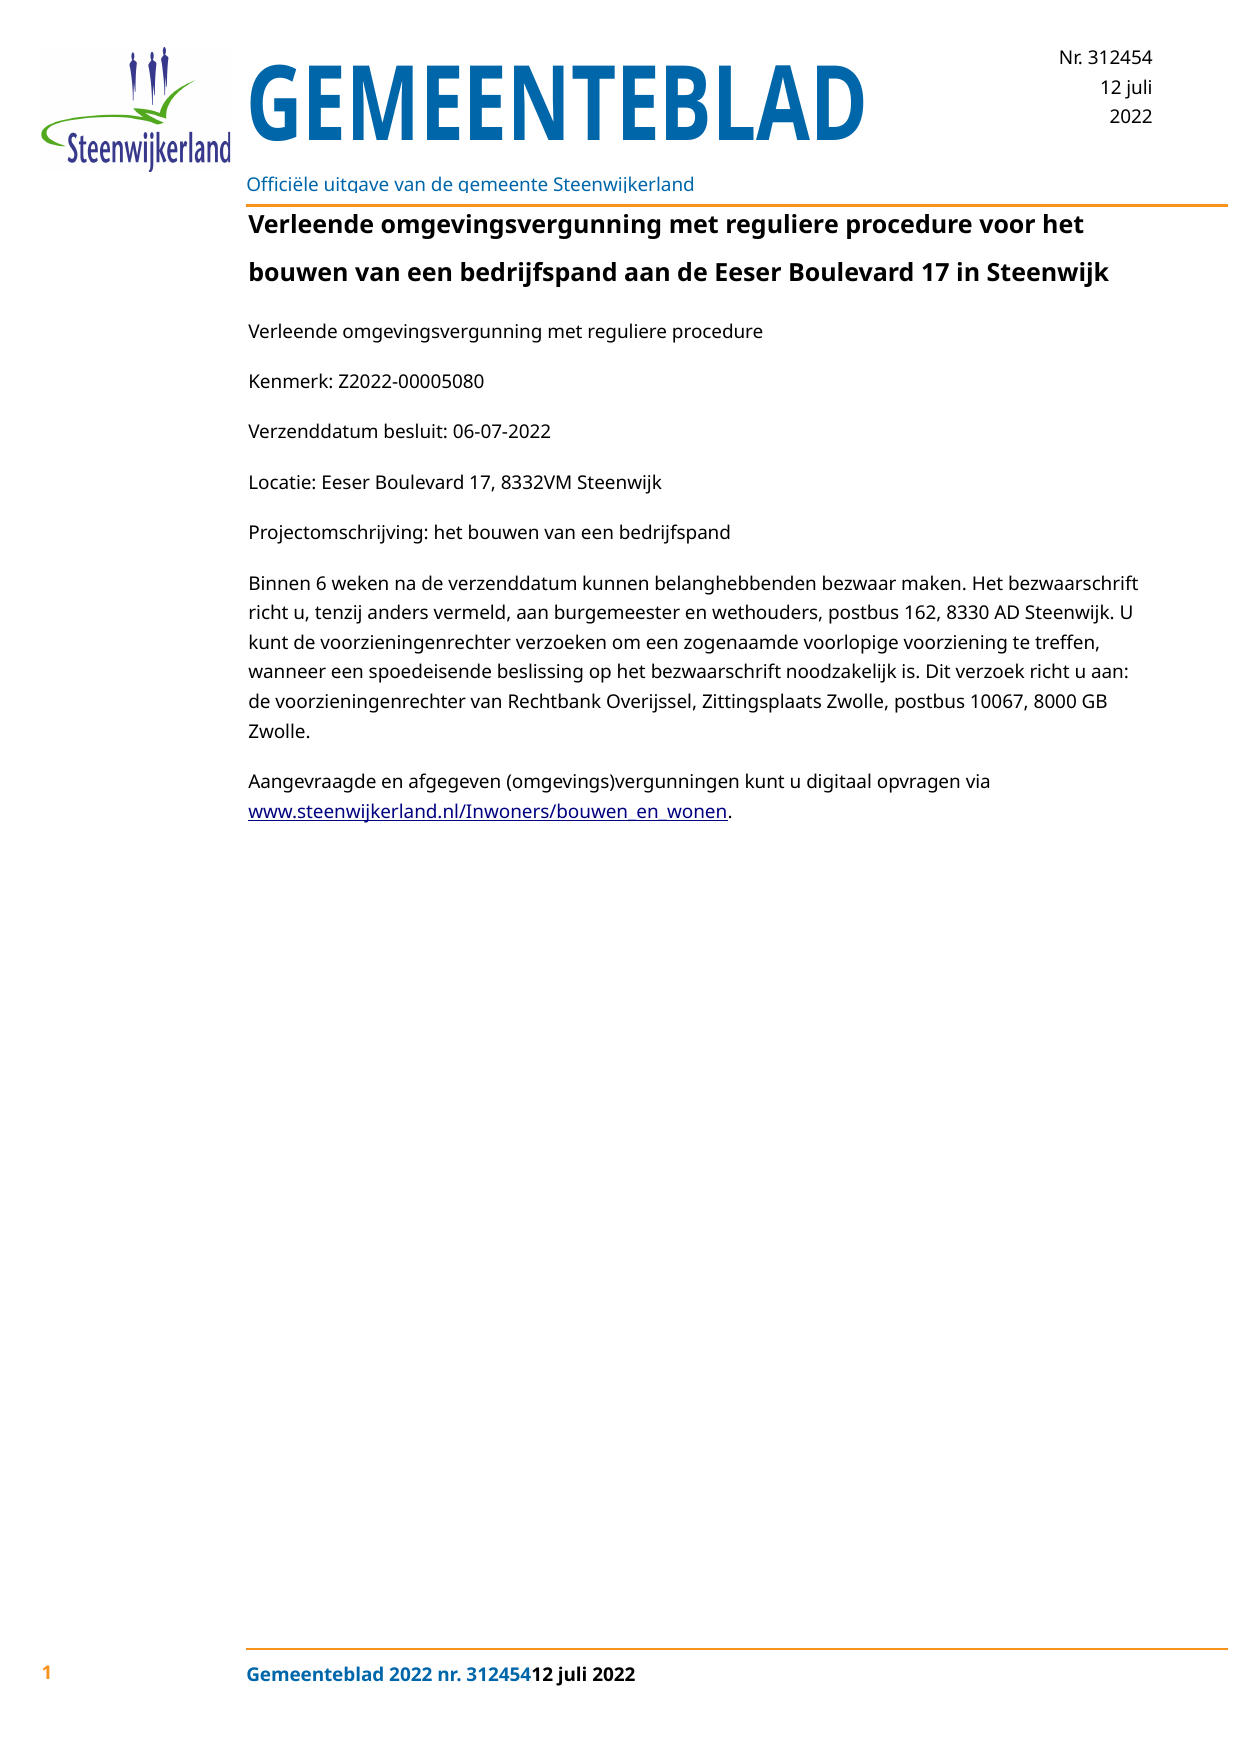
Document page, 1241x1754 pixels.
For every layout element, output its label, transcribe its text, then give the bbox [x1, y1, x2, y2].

text Verleende omgevingsvergunning met reguliere procedure voor het bouwen van een bedrijfspand aan de Eeser Boulevard 17 in Steenwijk [248, 207, 1152, 288]
text Verleende omgevingsvergunning met reguliere procedure [248, 318, 1152, 344]
text Verzenddatum besluit: 06-07-2022 [248, 419, 1152, 444]
text Aangevraagde en afgegeven (omgevings)vergunningen kunt u digitaal opvragen via www.steenwijkerland.nl/Inwoners/bouwen_en_wonen. [248, 768, 1152, 824]
picture [41, 47, 231, 172]
text Locatie: Eeser Boulevard 17, 8332VM Steenwijk [248, 469, 1152, 495]
text Kenmerk: Z2022-00005080 [248, 368, 1152, 394]
text Projectomschrijving: het bouwen van een bedrijfspand [248, 519, 1152, 545]
text Binnen 6 weken na de verzenddatum kunnen belanghebbenden bezwaar maken. Het bezwaarschrift richt u, tenzij anders vermeld, aan burgemeester en wethouders, postbus 162, 8330 AD Steenwijk. U kunt de voorzieningenrechter verzoeken om een zogenaamde voorlopige voorziening te treffen, wanneer een spoedeisende beslissing op het bezwaarschrift noodzakelijk is. Dit verzoek richt u aan: de voorzieningenrechter van Rechtbank Overijssel, Zittingsplaats Zwolle, postbus 10067, 8000 GB Zwolle. [248, 570, 1152, 744]
